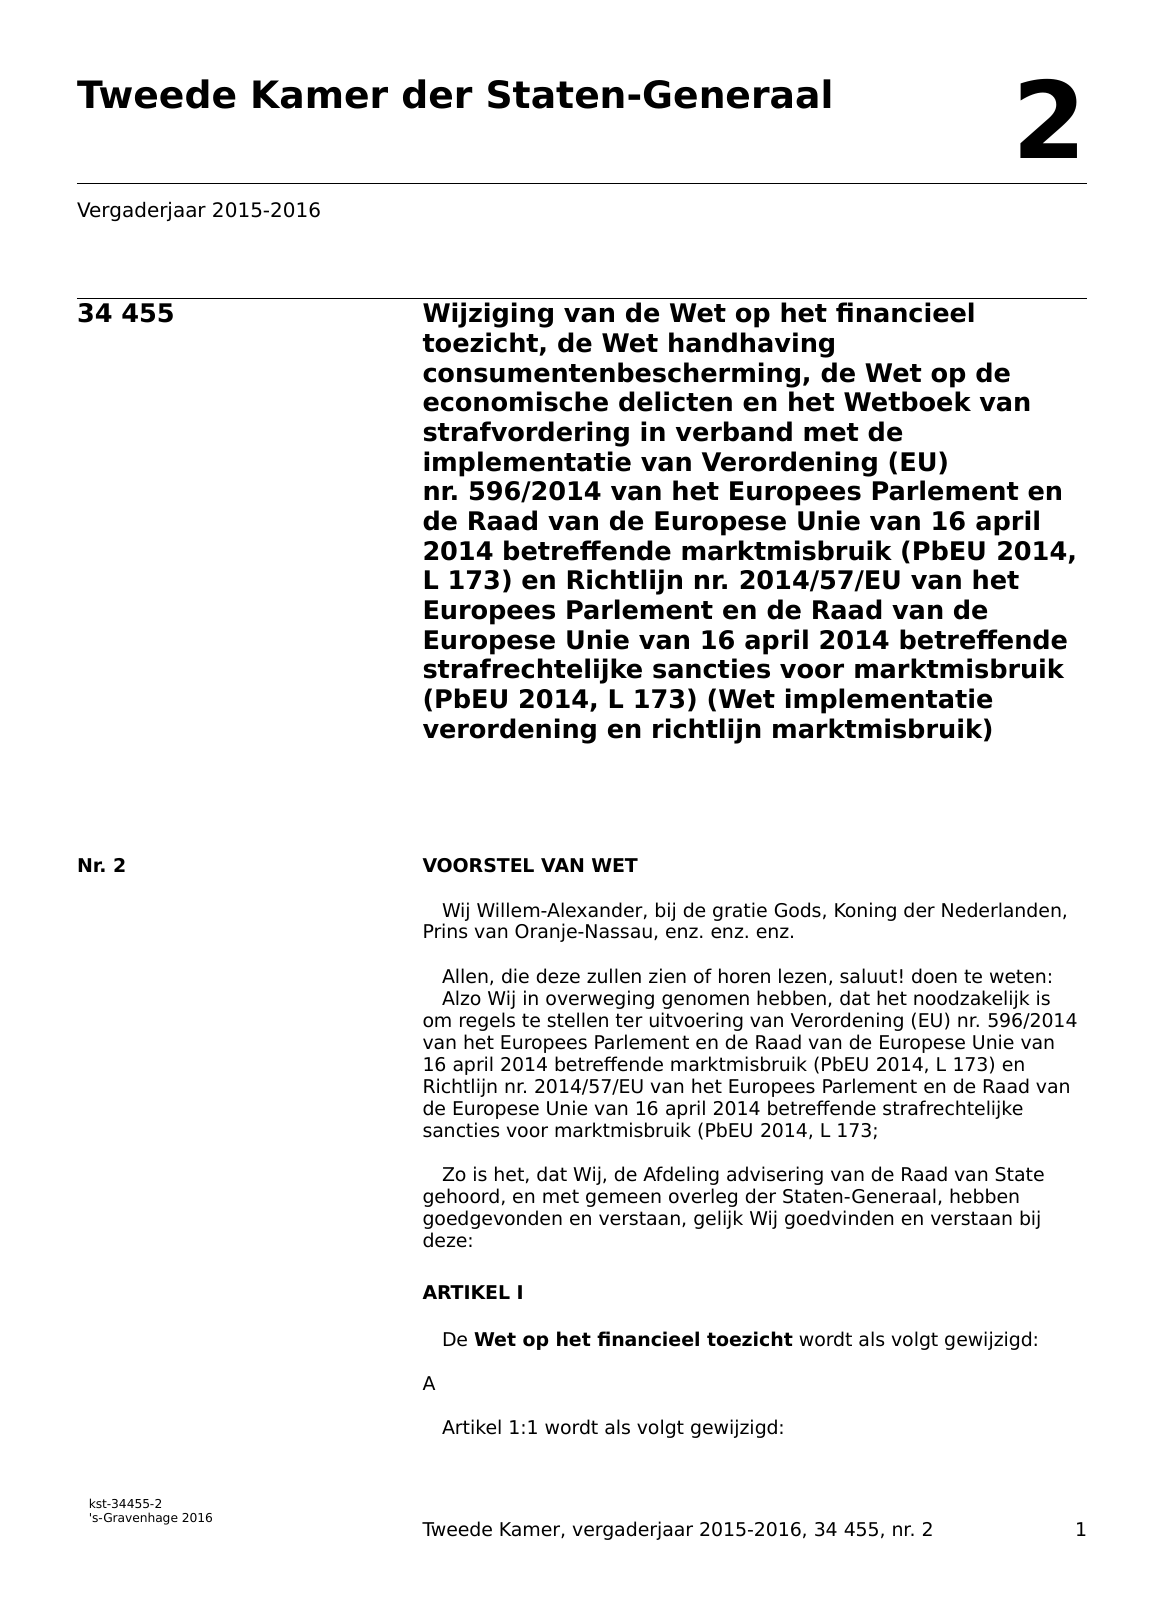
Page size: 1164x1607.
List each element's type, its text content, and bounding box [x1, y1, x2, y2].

text Zo is het, dat Wij, de Afdeling advisering van de Raad van State gehoord, en met gemeen overleg der Staten-Generaal, hebben goedgevonden en verstaan, gelijk Wij goedvinden en verstaan bij deze: [422, 1164, 1087, 1252]
text A [422, 1373, 1087, 1395]
text Allen, die deze zullen zien of horen lezen, saluut! doen te weten: [422, 966, 1087, 988]
table_cell Vergaderjaar 2015-2016 [77, 184, 1087, 298]
table_header 2 [886, 59, 1087, 183]
text Artikel 1:1 wordt als volgt gewijzigd: [422, 1417, 1087, 1439]
subtitle Nr. 2 VOORSTEL VAN WET [77, 855, 1087, 877]
table_header Tweede Kamer der Staten-Generaal [77, 59, 886, 183]
text 's-Gravenhage 2016 [88, 1511, 323, 1525]
text De Wet op het financieel toezicht wordt als volgt gewijzigd: [422, 1328, 1087, 1351]
text Alzo Wij in overweging genomen hebben, dat het noodzakelijk is om regels te stellen ter uitvoering van Verordening (EU) nr. 596/2014 van het Europees Parlement en de Raad van de Europese Unie van 16 april 2014 betreffende marktmisbruik (PbEU 2014, L 173) en Richtlijn nr. 2014/57/EU van het Europees Parlement en de Raad van de Europese Unie van 16 april 2014 betreffende strafrechtelijke sancties voor marktmisbruik (PbEU 2014, L 173; [422, 988, 1087, 1141]
subtitle ARTIKEL I [422, 1282, 1087, 1303]
text Wij Willem-Alexander, bij de gratie Gods, Koning der Nederlanden, Prins van Oranje-Nassau, enz. enz. enz. [422, 899, 1087, 943]
text kst-34455-2 [88, 1497, 323, 1511]
subtitle 34 455 Wijziging van de Wet op het financieel toezicht, de Wet handhaving consumentenbescherming, de Wet op de economische delicten en het Wetboek van strafvordering in verband met de implementatie van Verordening (EU) nr. 596/2014 van het Europees Parlement en de Raad van de Europese Unie van 16 april 2014 betreffende marktmisbruik (PbEU 2014, L 173) en Richtlijn nr. 2014/57/EU van het Europees Parlement en de Raad van de Europese Unie van 16 april 2014 betreffende strafrechtelijke sancties voor marktmisbruik (PbEU 2014, L 173) (Wet implementatie verordening en richtlijn marktmisbruik) [77, 299, 1087, 744]
